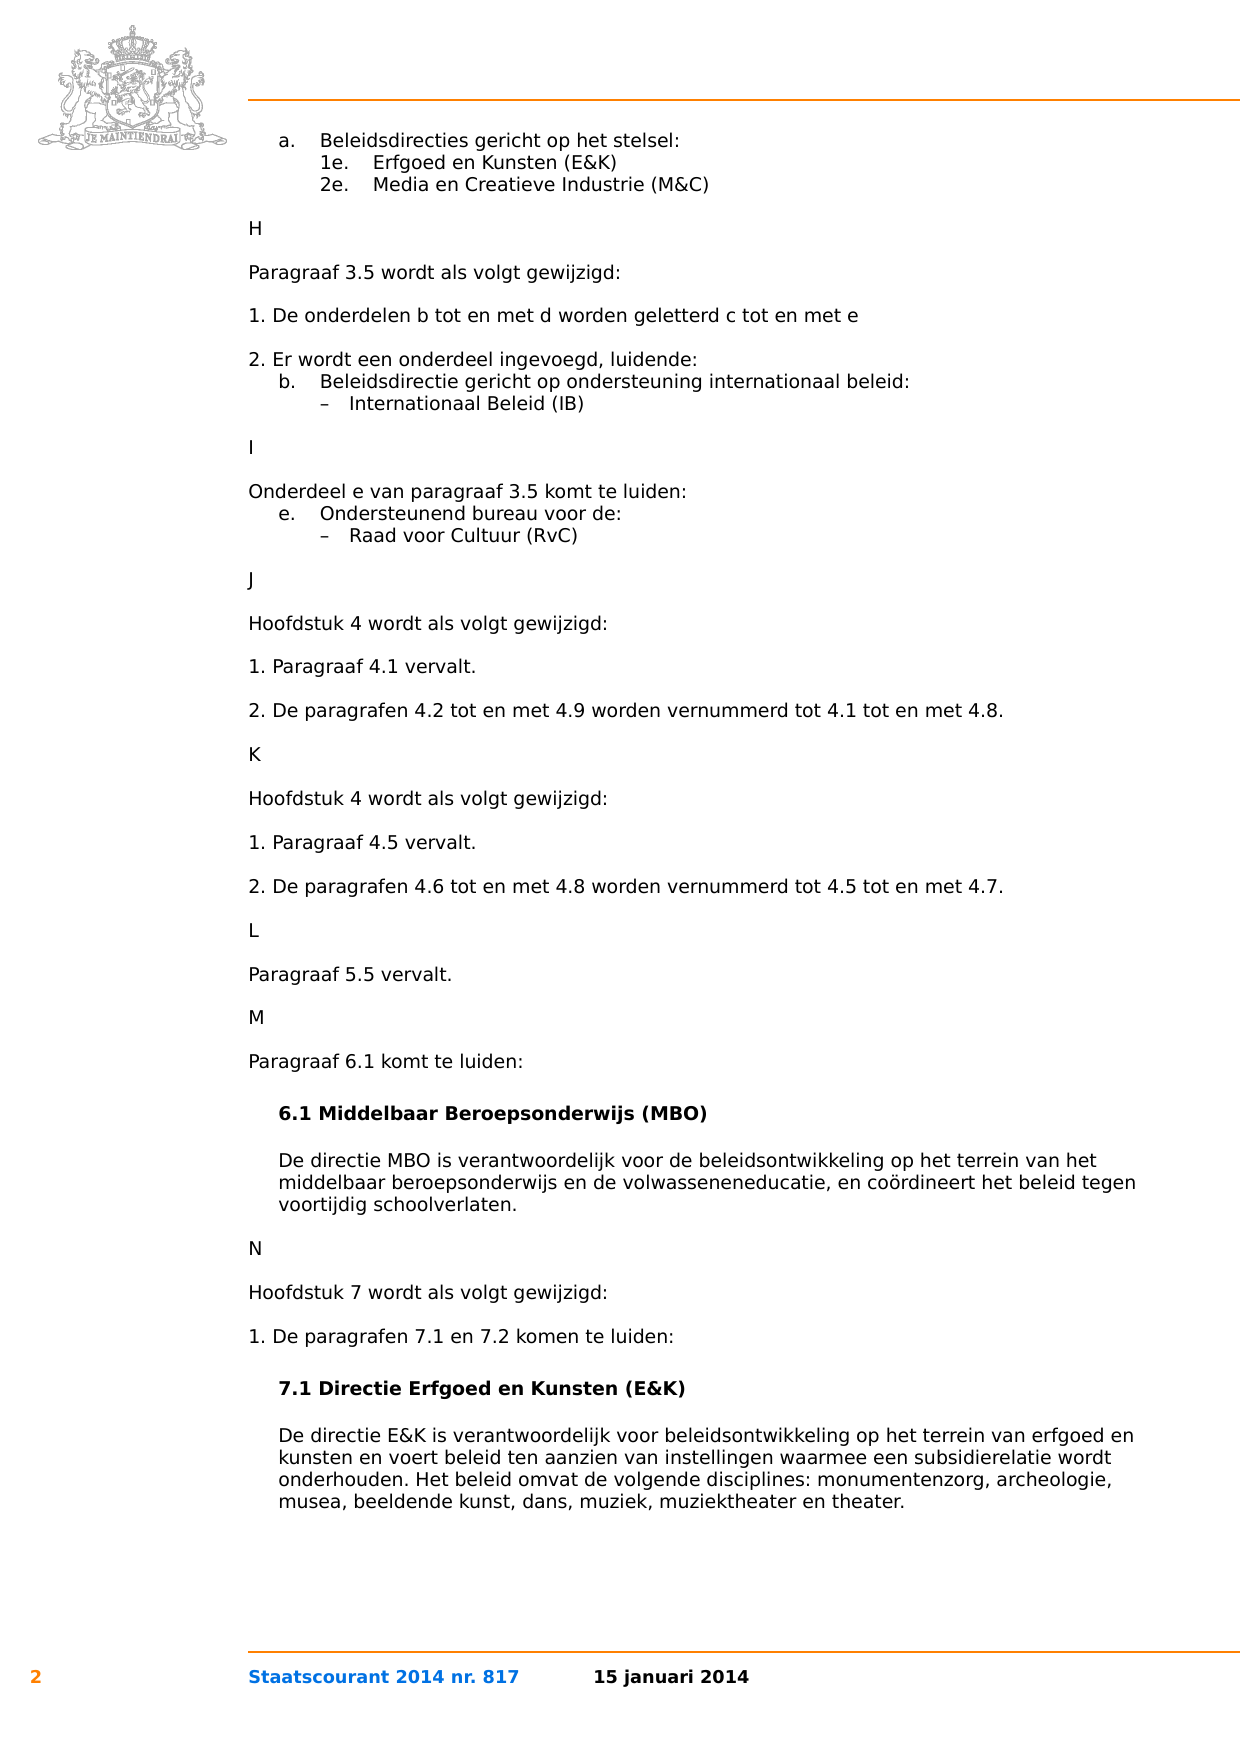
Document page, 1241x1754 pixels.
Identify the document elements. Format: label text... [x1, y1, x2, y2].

text – Raad voor Cultuur (RvC) [319, 525, 1163, 547]
text I [248, 437, 1163, 459]
text Hoofdstuk 7 wordt als volgt gewijzigd: [248, 1282, 1163, 1304]
text 1. De paragrafen 7.1 en 7.2 komen te luiden: [248, 1326, 1163, 1348]
text M [248, 1007, 1163, 1029]
text De directie E&K is verantwoordelijk voor beleidsontwikkeling op het terrein van erfgoed en kunsten en voert beleid ten aanzien van instellingen waarmee een subsidierelatie wordt onderhouden. Het beleid omvat de volgende disciplines: monumentenzorg, archeologie, musea, beeldende kunst, dans, muziek, muziektheater en theater. [278, 1424, 1163, 1512]
subtitle 6.1 Middelbaar Beroepsonderwijs (MBO) [278, 1103, 1163, 1125]
subtitle 7.1 Directie Erfgoed en Kunsten (E&K) [278, 1378, 1163, 1399]
text Paragraaf 3.5 wordt als volgt gewijzigd: [248, 262, 1163, 283]
text Paragraaf 5.5 vervalt. [248, 963, 1163, 985]
text Hoofdstuk 4 wordt als volgt gewijzigd: [248, 788, 1163, 810]
text H [248, 218, 1163, 240]
text 1. Paragraaf 4.1 vervalt. [248, 656, 1163, 678]
text 2e. Media en Creatieve Industrie (M&C) [319, 174, 1163, 196]
text 2. De paragrafen 4.6 tot en met 4.8 worden vernummerd tot 4.5 tot en met 4.7. [248, 876, 1163, 898]
text K [248, 744, 1163, 766]
text b. Beleidsdirectie gericht op ondersteuning internationaal beleid: [278, 371, 1163, 393]
text Hoofdstuk 4 wordt als volgt gewijzigd: [248, 613, 1163, 634]
picture [38, 25, 227, 150]
text Onderdeel e van paragraaf 3.5 komt te luiden: [248, 481, 1163, 503]
text 1. Paragraaf 4.5 vervalt. [248, 832, 1163, 854]
text De directie MBO is verantwoordelijk voor de beleidsontwikkeling op het terrein van het middelbaar beroepsonderwijs en de volwasseneneducatie, en coördineert het beleid tegen voortijdig schoolverlaten. [278, 1150, 1163, 1216]
text N [248, 1238, 1163, 1260]
text Paragraaf 6.1 komt te luiden: [248, 1051, 1163, 1073]
text e. Ondersteunend bureau voor de: [278, 503, 1163, 525]
text – Internationaal Beleid (IB) [319, 393, 1163, 415]
text L [248, 919, 1163, 942]
text 2. Er wordt een onderdeel ingevoegd, luidende: [248, 349, 1163, 371]
text 1e. Erfgoed en Kunsten (E&K) [319, 152, 1163, 174]
text a. Beleidsdirecties gericht op het stelsel: [278, 130, 1163, 152]
text 2. De paragrafen 4.2 tot en met 4.9 worden vernummerd tot 4.1 tot en met 4.8. [248, 700, 1163, 722]
text J [248, 569, 1163, 591]
text 1. De onderdelen b tot en met d worden geletterd c tot en met e [248, 305, 1163, 327]
